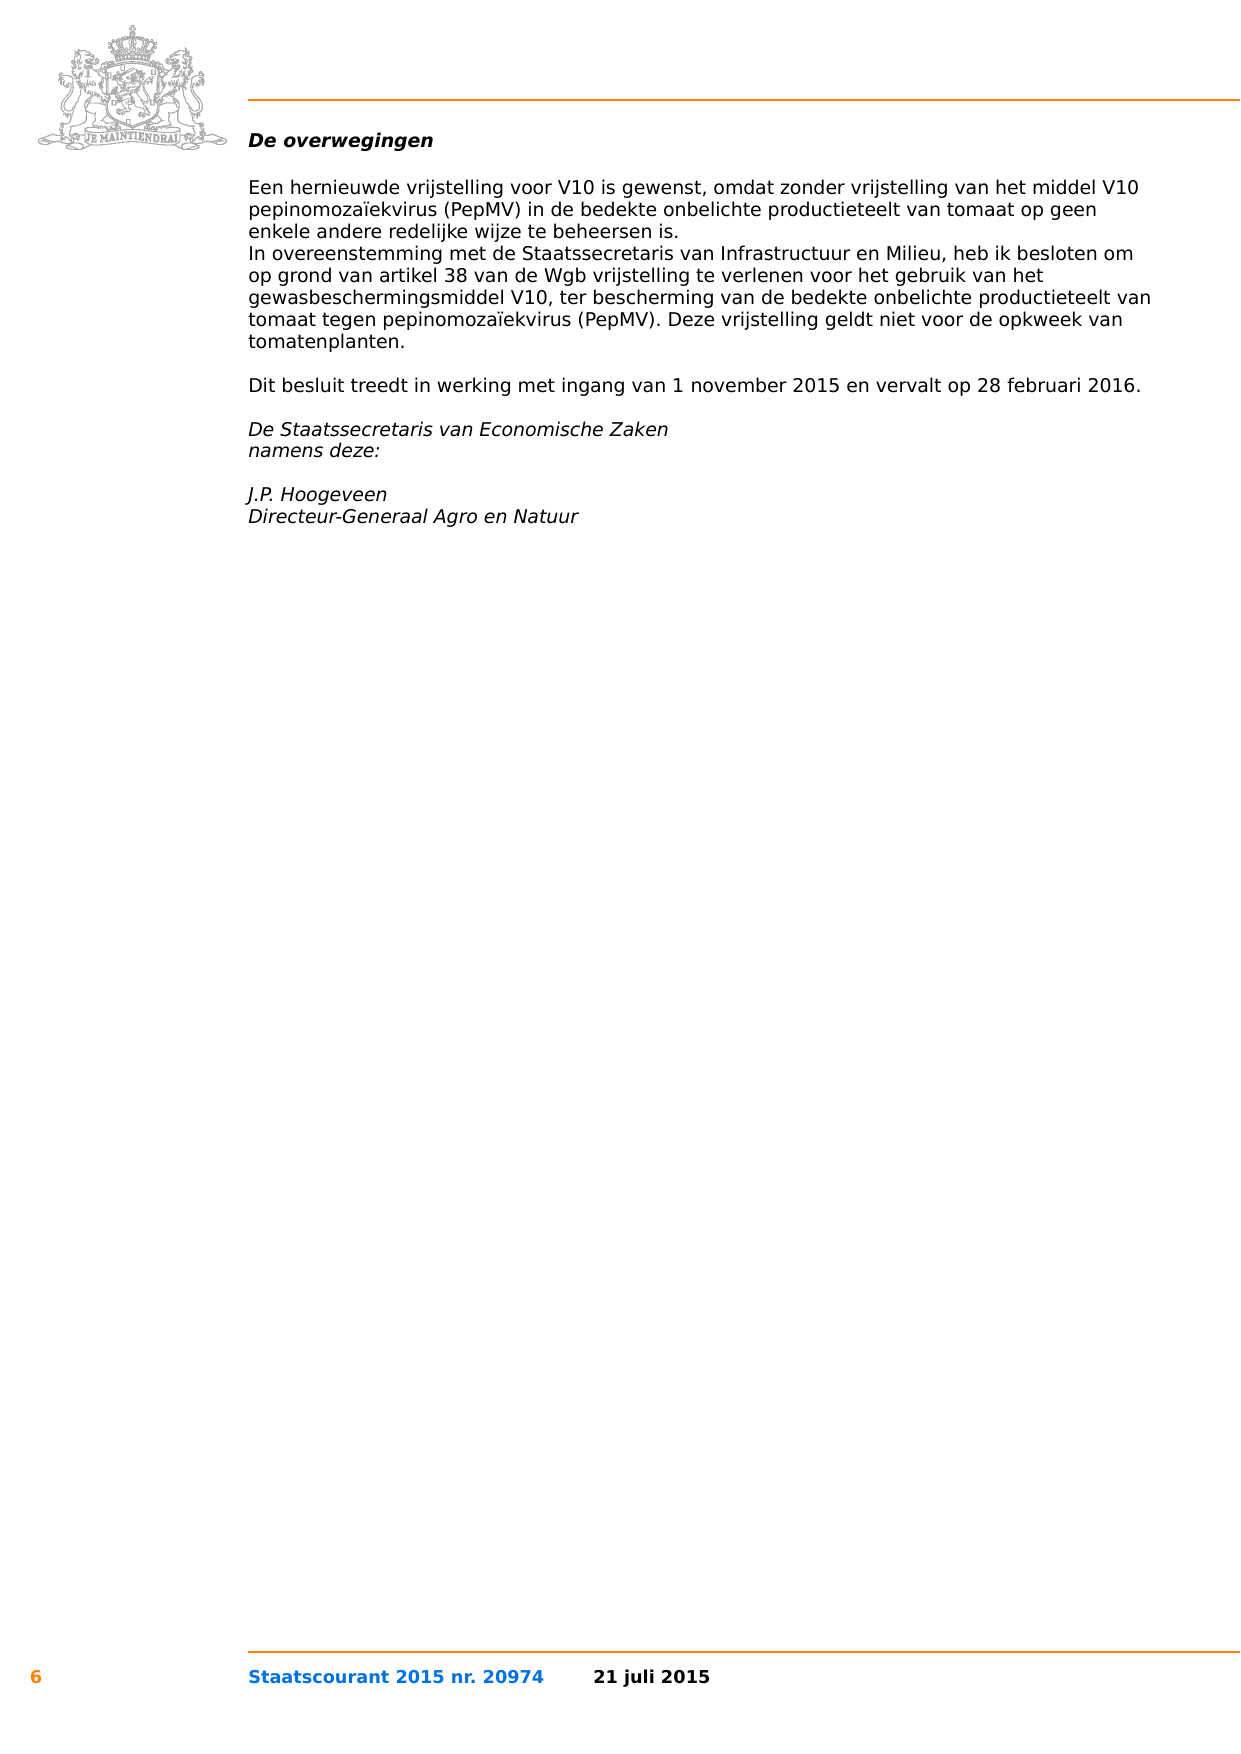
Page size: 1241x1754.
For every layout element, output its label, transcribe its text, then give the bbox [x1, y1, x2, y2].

text Een hernieuwde vrijstelling voor V10 is gewenst, omdat zonder vrijstelling van het middel V10 pepinomozaïekvirus (PepMV) in de bedekte onbelichte productieteelt van tomaat op geen enkele andere redelijke wijze te beheersen is. [248, 177, 1163, 243]
text De Staatssecretaris van Economische Zaken namens deze: J.P. Hoogeveen Directeur-Generaal Agro en Natuur [248, 418, 1163, 528]
text In overeenstemming met de Staatssecretaris van Infrastructuur en Milieu, heb ik besloten om op grond van artikel 38 van de Wgb vrijstelling te verlenen voor het gebruik van het gewasbeschermingsmiddel V10, ter bescherming van de bedekte onbelichte productieteelt van tomaat tegen pepinomozaïekvirus (PepMV). Deze vrijstelling geldt niet voor de opkweek van tomatenplanten. [248, 243, 1163, 353]
picture [38, 25, 227, 150]
subtitle De overwegingen [248, 130, 1163, 152]
text Dit besluit treedt in werking met ingang van 1 november 2015 en vervalt op 28 februari 2016. [248, 374, 1163, 397]
